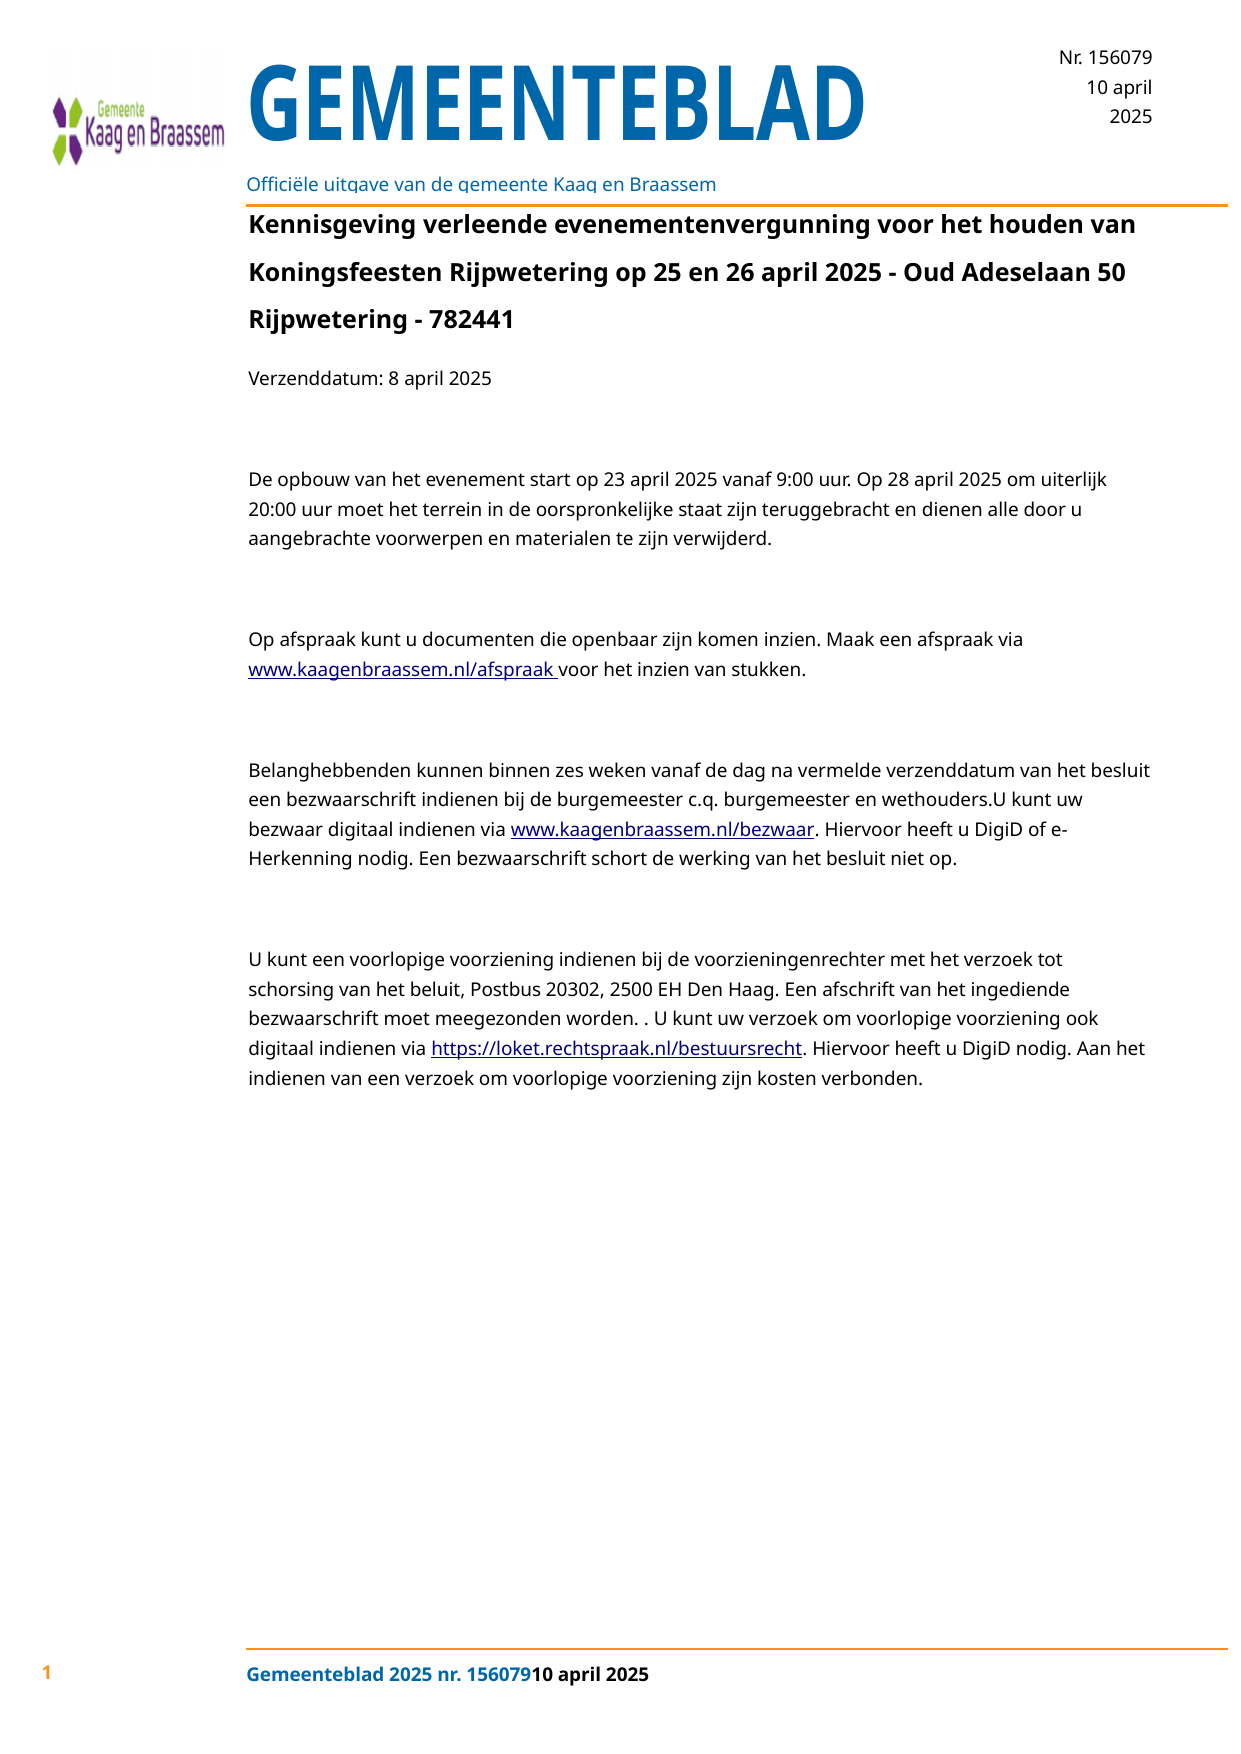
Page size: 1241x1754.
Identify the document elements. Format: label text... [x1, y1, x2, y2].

text Kennisgeving verleende evenementenvergunning voor het houden van Koningsfeesten Rijpwetering op 25 en 26 april 2025 - Oud Adeselaan 50 Rijpwetering - 782441 [248, 207, 1152, 336]
picture [41, 47, 231, 172]
text De opbouw van het evenement start op 23 april 2025 vanaf 9:00 uur. Op 28 april 2025 om uiterlijk 20:00 uur moet het terrein in de oorspronkelijke staat zijn teruggebracht en dienen alle door u aangebrachte voorwerpen en materialen te zijn verwijderd. [248, 466, 1152, 551]
text Verzenddatum: 8 april 2025 [248, 366, 1152, 391]
text Belanghebbenden kunnen binnen zes weken vanaf de dag na vermelde verzenddatum van het besluit een bezwaarschrift indienen bij de burgemeester c.q. burgemeester en wethouders.U kunt uw bezwaar digitaal indienen via www.kaagenbraassem.nl/bezwaar. Hiervoor heeft u DigiD of e-Herkenning nodig. Een bezwaarschrift schort de werking van het besluit niet op. [248, 757, 1152, 871]
text Op afspraak kunt u documenten die openbaar zijn komen inzien. Maak een afspraak via www.kaagenbraassem.nl/afspraak voor het inzien van stukken. [248, 626, 1152, 682]
text U kunt een voorlopige voorziening indienen bij de voorzieningenrechter met het verzoek tot schorsing van het beluit, Postbus 20302, 2500 EH Den Haag. Een afschrift van het ingediende bezwaarschrift moet meegezonden worden. . U kunt uw verzoek om voorlopige voorziening ook digitaal indienen via https://loket.rechtspraak.nl/bestuursrecht. Hiervoor heeft u DigiD nodig. Aan het indienen van een verzoek om voorlopige voorziening zijn kosten verbonden. [248, 946, 1152, 1090]
